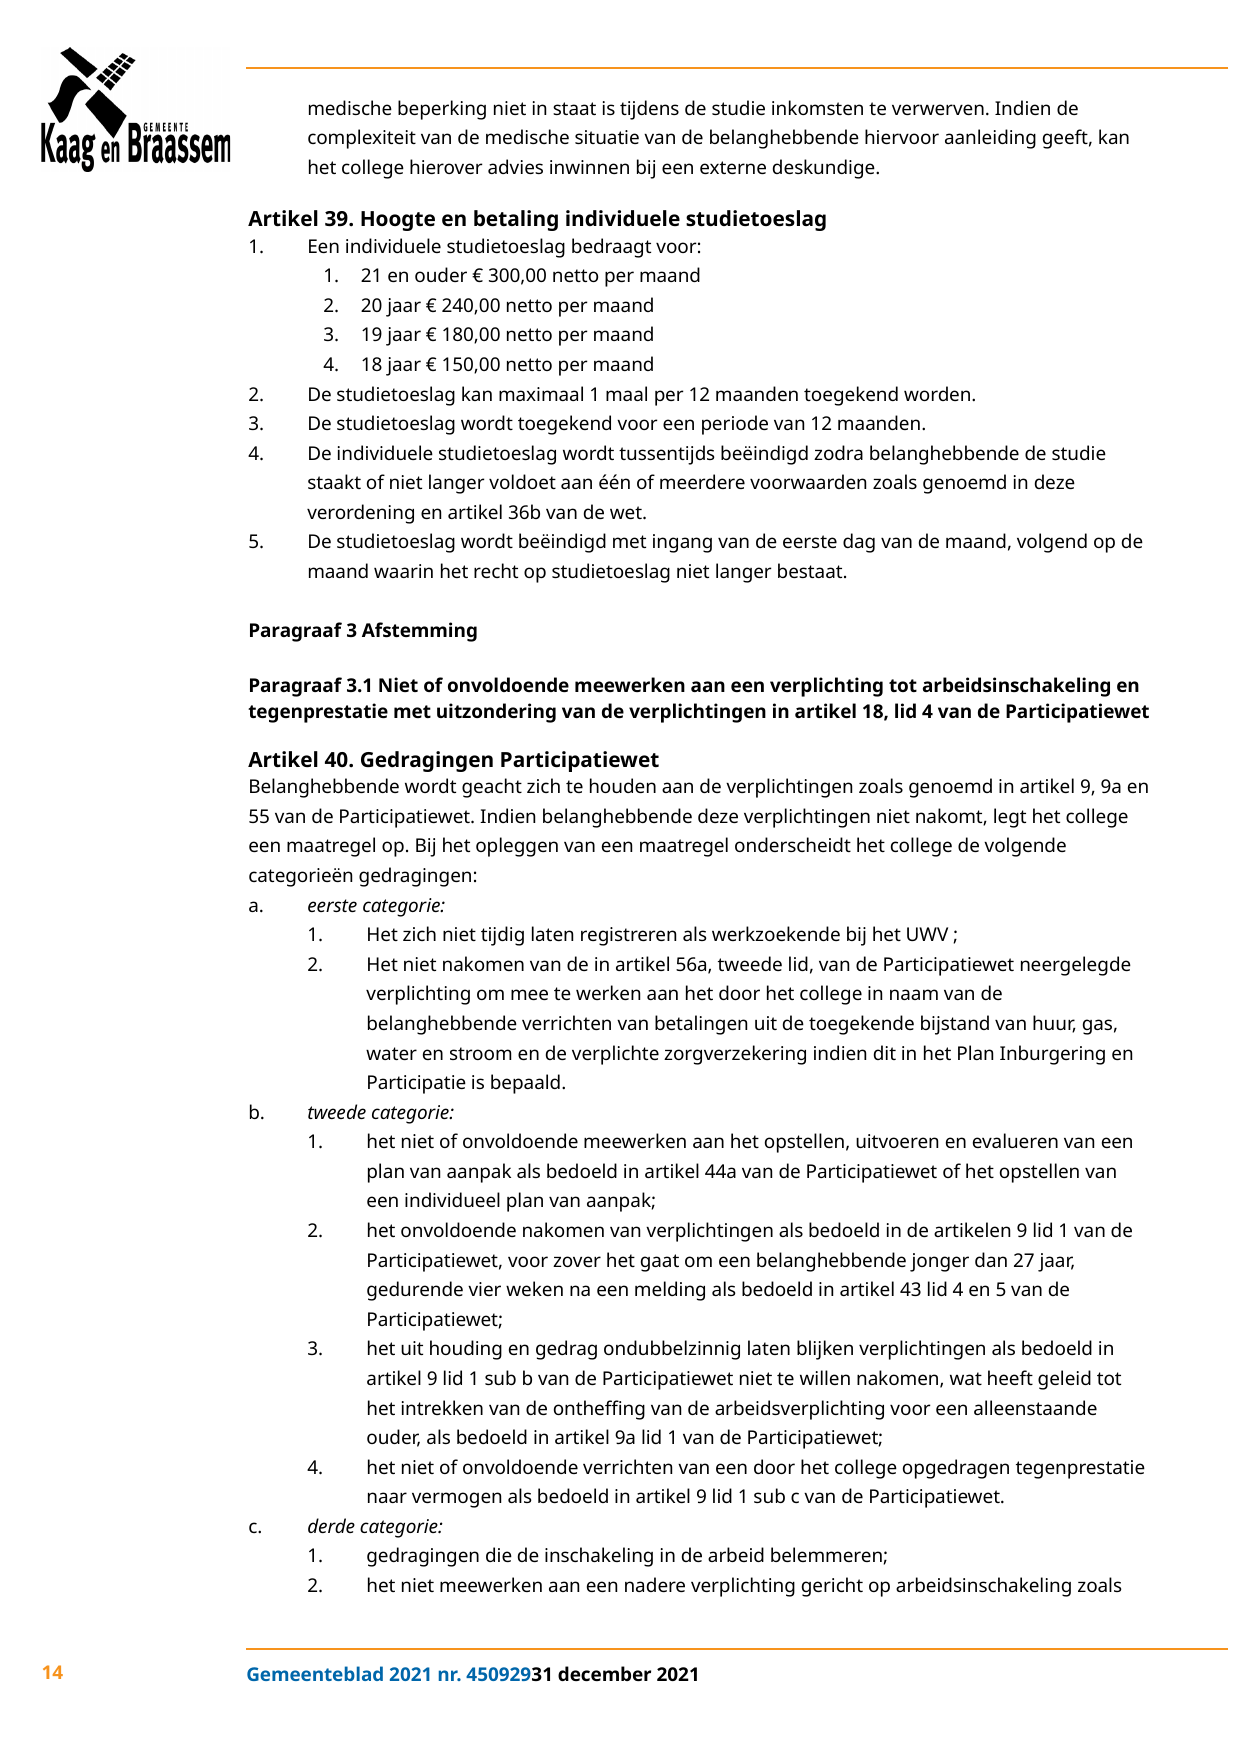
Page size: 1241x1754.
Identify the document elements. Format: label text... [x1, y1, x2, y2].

list eerste categorie: [248, 892, 1152, 917]
list De studietoeslag wordt beëindigd met ingang van de eerste dag van de maand, volgend op de maand waarin het recht op studietoeslag niet langer bestaat. [248, 529, 1152, 584]
text Belanghebbende wordt geacht zich te houden aan de verplichtingen zoals genoemd in artikel 9, 9a en 55 van de Participatiewet. Indien belanghebbende deze verplichtingen niet nakomt, legt het college een maatregel op. Bij het opleggen van een maatregel onderscheidt het college de volgende categorieën gedragingen: [248, 773, 1152, 888]
text Artikel 39. Hoogte en betaling individuele studietoeslag [248, 204, 1152, 233]
list Het zich niet tijdig laten registreren als werkzoekende bij het UWV ; [307, 921, 1152, 947]
list 20 jaar € 240,00 netto per maand [323, 292, 1152, 318]
list De individuele studietoeslag wordt tussentijds beëindigd zodra belanghebbende de studie staakt of niet langer voldoet aan één of meerdere voorwaarden zoals genoemd in deze verordening en artikel 36b van de wet. [248, 440, 1152, 525]
list 21 en ouder € 300,00 netto per maand [323, 262, 1152, 288]
list het onvoldoende nakomen van verplichtingen als bedoeld in de artikelen 9 lid 1 van de Participatiewet, voor zover het gaat om een belanghebbende jonger dan 27 jaar, gedurende vier weken na een melding als bedoeld in artikel 43 lid 4 en 5 van de Participatiewet; [307, 1217, 1152, 1332]
list het niet of onvoldoende meewerken aan het opstellen, uitvoeren en evalueren van een plan van aanpak als bedoeld in artikel 44a van de Participatiewet of het opstellen van een individueel plan van aanpak; [307, 1128, 1152, 1213]
list derde categorie: [248, 1513, 1152, 1539]
text Artikel 40. Gedragingen Participatiewet [248, 745, 1152, 773]
list het niet of onvoldoende verrichten van een door het college opgedragen tegenprestatie naar vermogen als bedoeld in artikel 9 lid 1 sub c van de Participatiewet. [307, 1454, 1152, 1509]
list Het niet nakomen van de in artikel 56a, tweede lid, van de Participatiewet neergelegde verplichting om mee te werken aan het door het college in naam van de belanghebbende verrichten van betalingen uit de toegekende bijstand van huur, gas, water en stroom en de verplichte zorgverzekering indien dit in het Plan Inburgering en Participatie is bepaald. [307, 951, 1152, 1095]
list De studietoeslag wordt toegekend voor een periode van 12 maanden. [248, 410, 1152, 436]
list het uit houding en gedrag ondubbelzinnig laten blijken verplichtingen als bedoeld in artikel 9 lid 1 sub b van de Participatiewet niet te willen nakomen, wat heeft geleid tot het intrekken van de ontheffing van de arbeidsverplichting voor een alleenstaande ouder, als bedoeld in artikel 9a lid 1 van de Participatiewet; [307, 1336, 1152, 1450]
list 19 jaar € 180,00 netto per maand [323, 322, 1152, 347]
list Een individuele studietoeslag bedraagt voor: [248, 233, 1152, 258]
list gedragingen die de inschakeling in de arbeid belemmeren; [307, 1543, 1152, 1568]
text Paragraaf 3 Afstemming [248, 617, 1152, 643]
picture [41, 47, 231, 172]
list tweede categorie: [248, 1099, 1152, 1124]
list 18 jaar € 150,00 netto per maand [323, 351, 1152, 377]
text Paragraaf 3.1 Niet of onvoldoende meewerken aan een verplichting tot arbeidsinschakeling en tegenprestatie met uitzondering van de verplichtingen in artikel 18, lid 4 van de Participatiewet [248, 673, 1152, 724]
list medische beperking niet in staat is tijdens de studie inkomsten te verwerven. Indien de complexiteit van de medische situatie van de belanghebbende hiervoor aanleiding geeft, kan het college hierover advies inwinnen bij een externe deskundige. [248, 95, 1152, 180]
list het niet meewerken aan een nadere verplichting gericht op arbeidsinschakeling zoals [307, 1572, 1152, 1598]
list De studietoeslag kan maximaal 1 maal per 12 maanden toegekend worden. [248, 381, 1152, 406]
